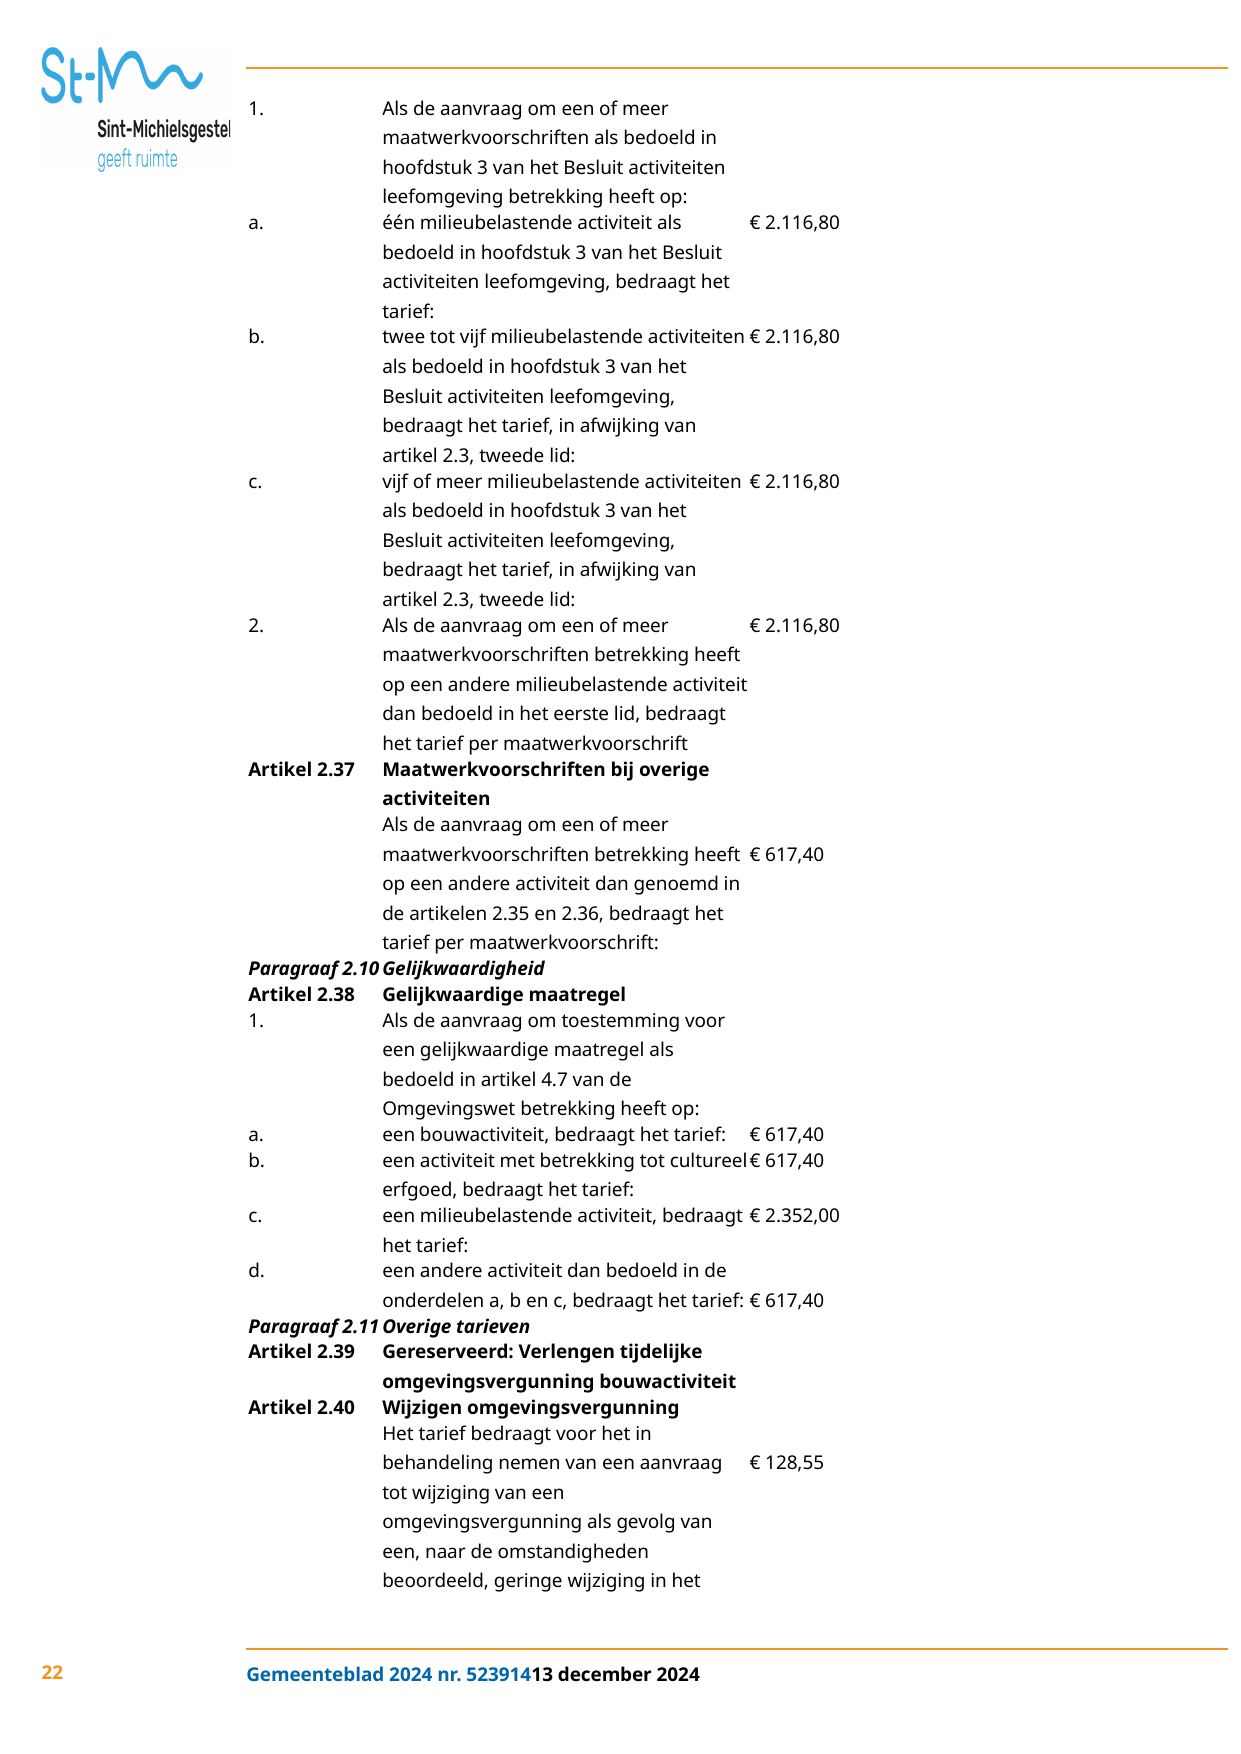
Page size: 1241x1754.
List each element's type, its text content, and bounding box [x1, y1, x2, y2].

table_cell een milieubelastende activiteit, bedraagt het tarief: [382, 1202, 749, 1258]
table_cell Gereserveerd: Verlengen tijdelijke omgevingsvergunning bouwactiviteit [382, 1339, 749, 1394]
table_cell Als de aanvraag om een of meer maatwerkvoorschriften betrekking heeft op een andere activiteit dan genoemd in de artikelen 2.35 en 2.36, bedraagt het tarief per maatwerkvoorschrift: [382, 811, 749, 955]
table_cell Maatwerkvoorschriften bij overige activiteiten [382, 756, 749, 811]
table_cell [248, 811, 382, 955]
table_cell a. [248, 209, 382, 324]
table_cell Gelijkwaardige maatregel [382, 981, 749, 1007]
picture [41, 47, 231, 172]
table_cell € 617,40 [749, 1258, 1017, 1313]
table_cell Artikel 2.37 [248, 756, 382, 811]
table_cell Artikel 2.38 [248, 981, 382, 1007]
table_cell een activiteit met betrekking tot cultureel erfgoed, bedraagt het tarief: [382, 1147, 749, 1202]
table_cell [749, 1339, 1017, 1394]
table_cell € 2.352,00 [749, 1202, 1017, 1258]
table_cell € 2.116,80 [749, 209, 1017, 324]
table_cell [749, 756, 1017, 811]
table_cell c. [248, 468, 382, 612]
table_cell Artikel 2.40 [248, 1394, 382, 1420]
table_cell een bouwactiviteit, bedraagt het tarief: [382, 1121, 749, 1147]
table_cell 1. [248, 95, 382, 209]
table_cell a. [248, 1121, 382, 1147]
table_cell € 2.116,80 [749, 324, 1017, 468]
table_cell Overige tarieven [382, 1313, 749, 1339]
table_cell Gelijkwaardigheid [382, 955, 749, 981]
table_cell € 617,40 [749, 811, 1017, 955]
table_cell c. [248, 1202, 382, 1258]
table_cell [749, 981, 1017, 1007]
table_cell één milieubelastende activiteit als bedoeld in hoofdstuk 3 van het Besluit activiteiten leefomgeving, bedraagt het tarief: [382, 209, 749, 324]
table_cell [749, 1313, 1017, 1339]
table_cell [749, 95, 1017, 209]
table_cell Als de aanvraag om toestemming voor een gelijkwaardige maatregel als bedoeld in artikel 4.7 van de Omgevingswet betrekking heeft op: [382, 1007, 749, 1121]
table_cell Als de aanvraag om een of meer maatwerkvoorschriften als bedoeld in hoofdstuk 3 van het Besluit activiteiten leefomgeving betrekking heeft op: [382, 95, 749, 209]
table_cell € 2.116,80 [749, 612, 1017, 756]
table_cell een andere activiteit dan bedoeld in de onderdelen a, b en c, bedraagt het tarief: [382, 1258, 749, 1313]
table_cell € 617,40 [749, 1147, 1017, 1202]
table_cell Het tarief bedraagt voor het in behandeling nemen van een aanvraag tot wijziging van een omgevingsvergunning als gevolg van een, naar de omstandigheden beoordeeld, geringe wijziging in het [382, 1420, 749, 1593]
table_cell Artikel 2.39 [248, 1339, 382, 1394]
table_cell [248, 1420, 382, 1593]
table_cell € 2.116,80 [749, 468, 1017, 612]
table_cell € 128,55 [749, 1420, 1017, 1593]
table_cell € 617,40 [749, 1121, 1017, 1147]
table_cell b. [248, 1147, 382, 1202]
table_cell twee tot vijf milieubelastende activiteiten als bedoeld in hoofdstuk 3 van het Besluit activiteiten leefomgeving, bedraagt het tarief, in afwijking van artikel 2.3, tweede lid: [382, 324, 749, 468]
table_cell Wijzigen omgevingsvergunning [382, 1394, 749, 1420]
table_cell 1. [248, 1007, 382, 1121]
table_cell vijf of meer milieubelastende activiteiten als bedoeld in hoofdstuk 3 van het Besluit activiteiten leefomgeving, bedraagt het tarief, in afwijking van artikel 2.3, tweede lid: [382, 468, 749, 612]
table_cell [749, 955, 1017, 981]
table_cell d. [248, 1258, 382, 1313]
table_cell Als de aanvraag om een of meer maatwerkvoorschriften betrekking heeft op een andere milieubelastende activiteit dan bedoeld in het eerste lid, bedraagt het tarief per maatwerkvoorschrift [382, 612, 749, 756]
table_cell Paragraaf 2.10 [248, 955, 382, 981]
table_cell 2. [248, 612, 382, 756]
table_cell [749, 1007, 1017, 1121]
table_cell [749, 1394, 1017, 1420]
table_cell Paragraaf 2.11 [248, 1313, 382, 1339]
table_cell b. [248, 324, 382, 468]
